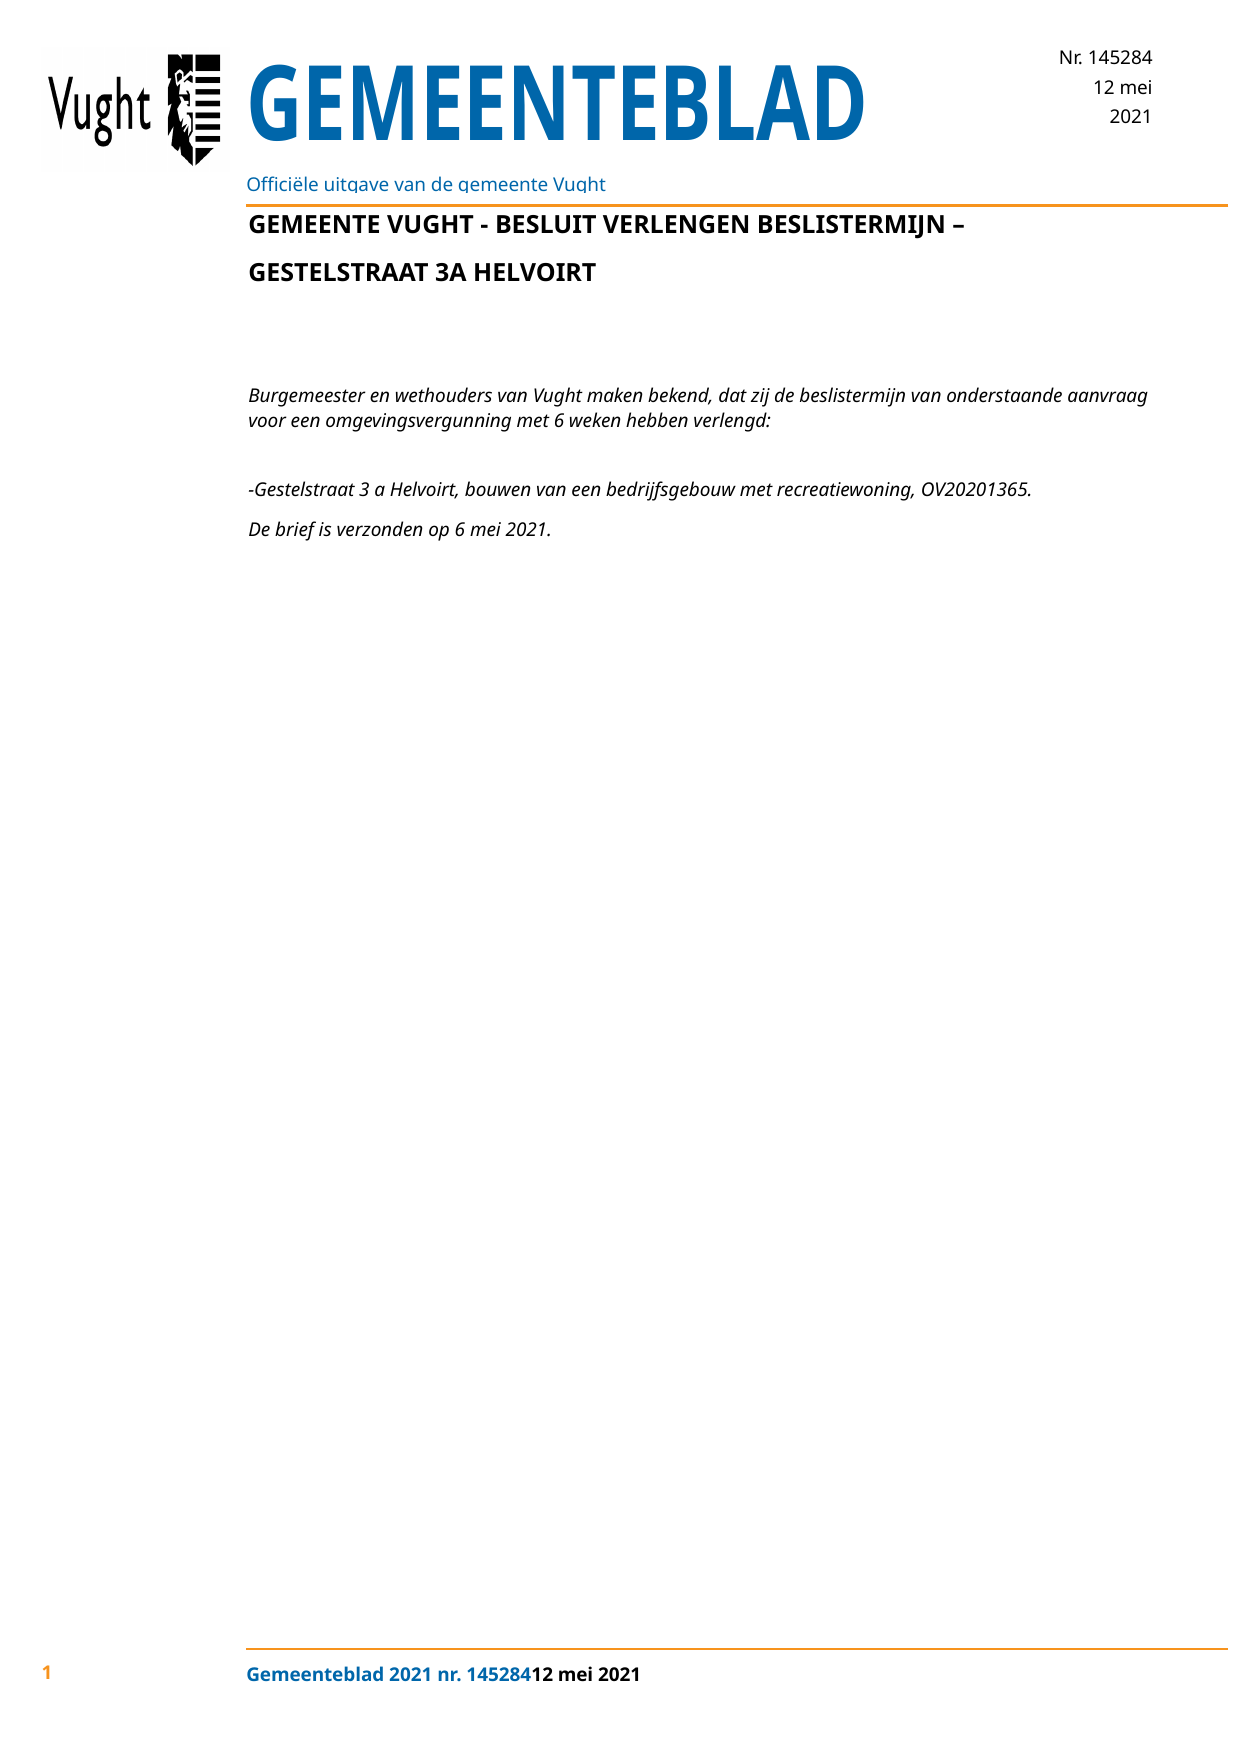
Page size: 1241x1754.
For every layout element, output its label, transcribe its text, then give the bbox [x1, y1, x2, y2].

text GEMEENTE VUGHT - BESLUIT VERLENGEN BESLISTERMIJN – GESTELSTRAAT 3A HELVOIRT [248, 207, 1152, 288]
text -Gestelstraat 3 a Helvoirt, bouwen van een bedrijfsgebouw met recreatiewoning, OV20201365. [248, 476, 1152, 502]
text De brief is verzonden op 6 mei 2021. [248, 516, 1152, 541]
text Burgemeester en wethouders van Vught maken bekend, dat zij de beslistermijn van onderstaande aanvraag voor een omgevingsvergunning met 6 weken hebben verlengd: [248, 382, 1152, 433]
picture [41, 47, 231, 172]
